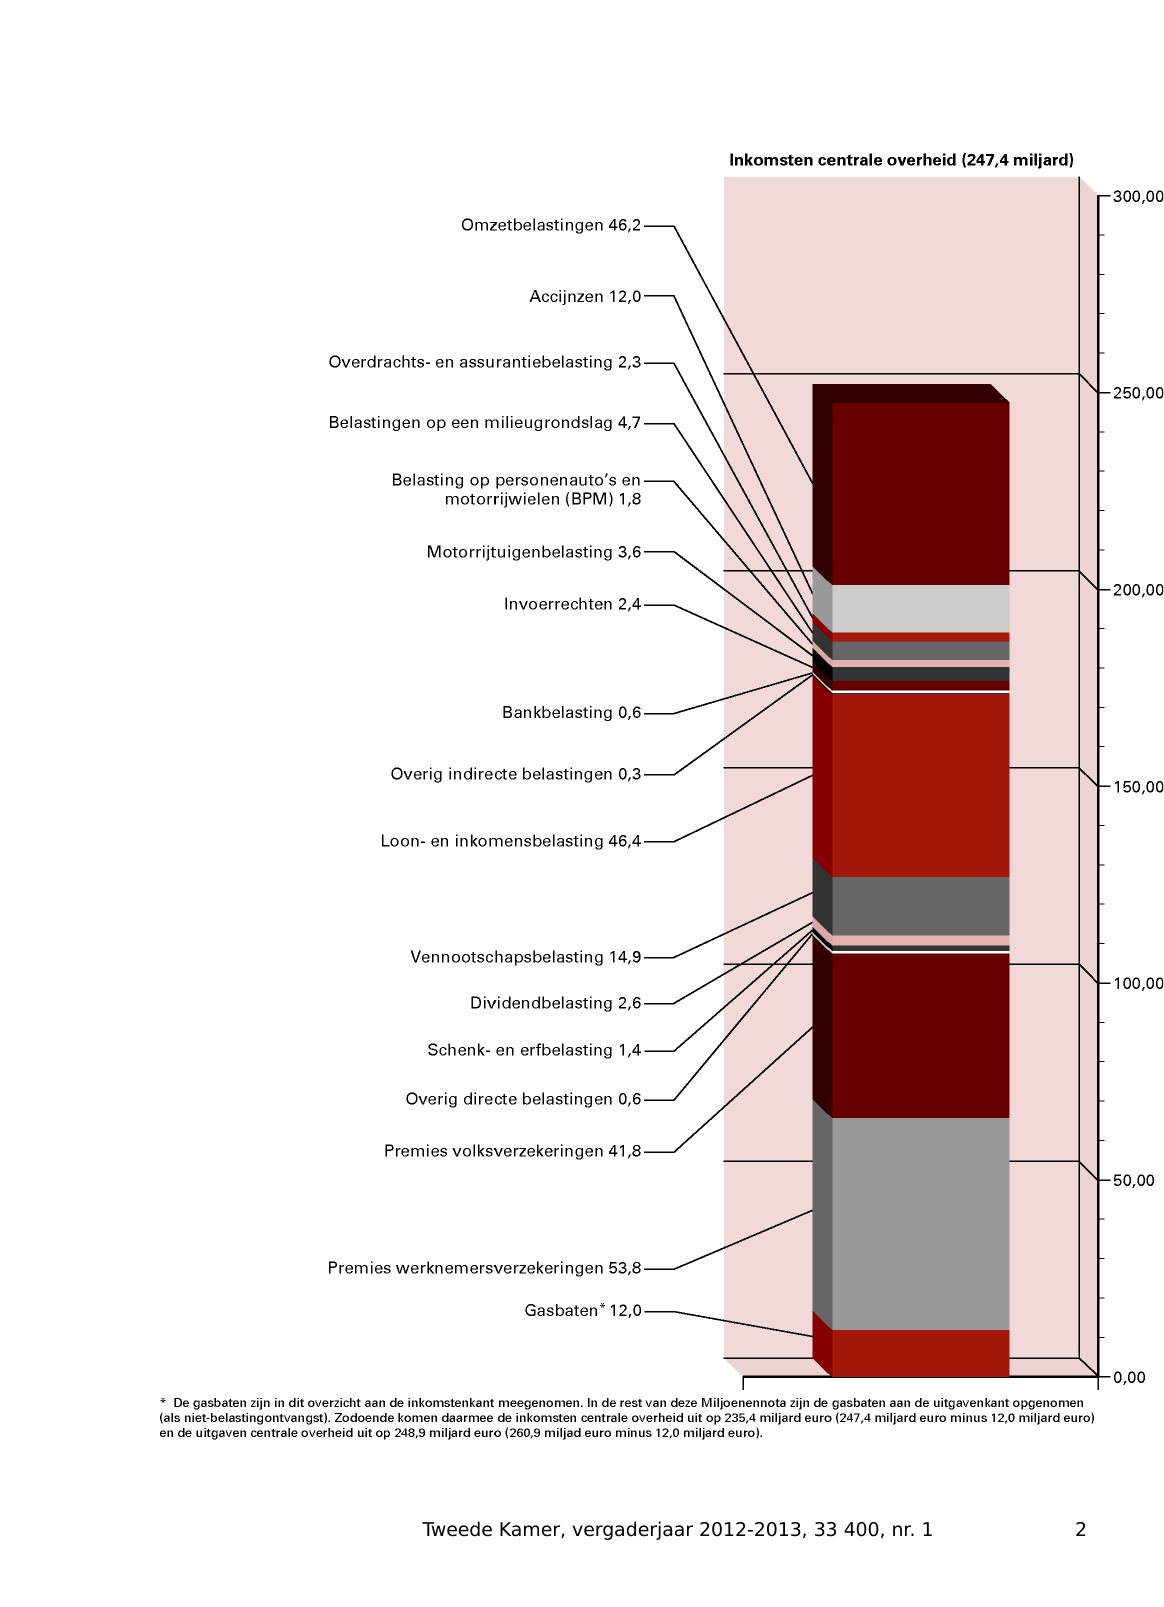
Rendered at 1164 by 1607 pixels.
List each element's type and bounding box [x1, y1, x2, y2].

picture [159, 152, 1164, 1440]
